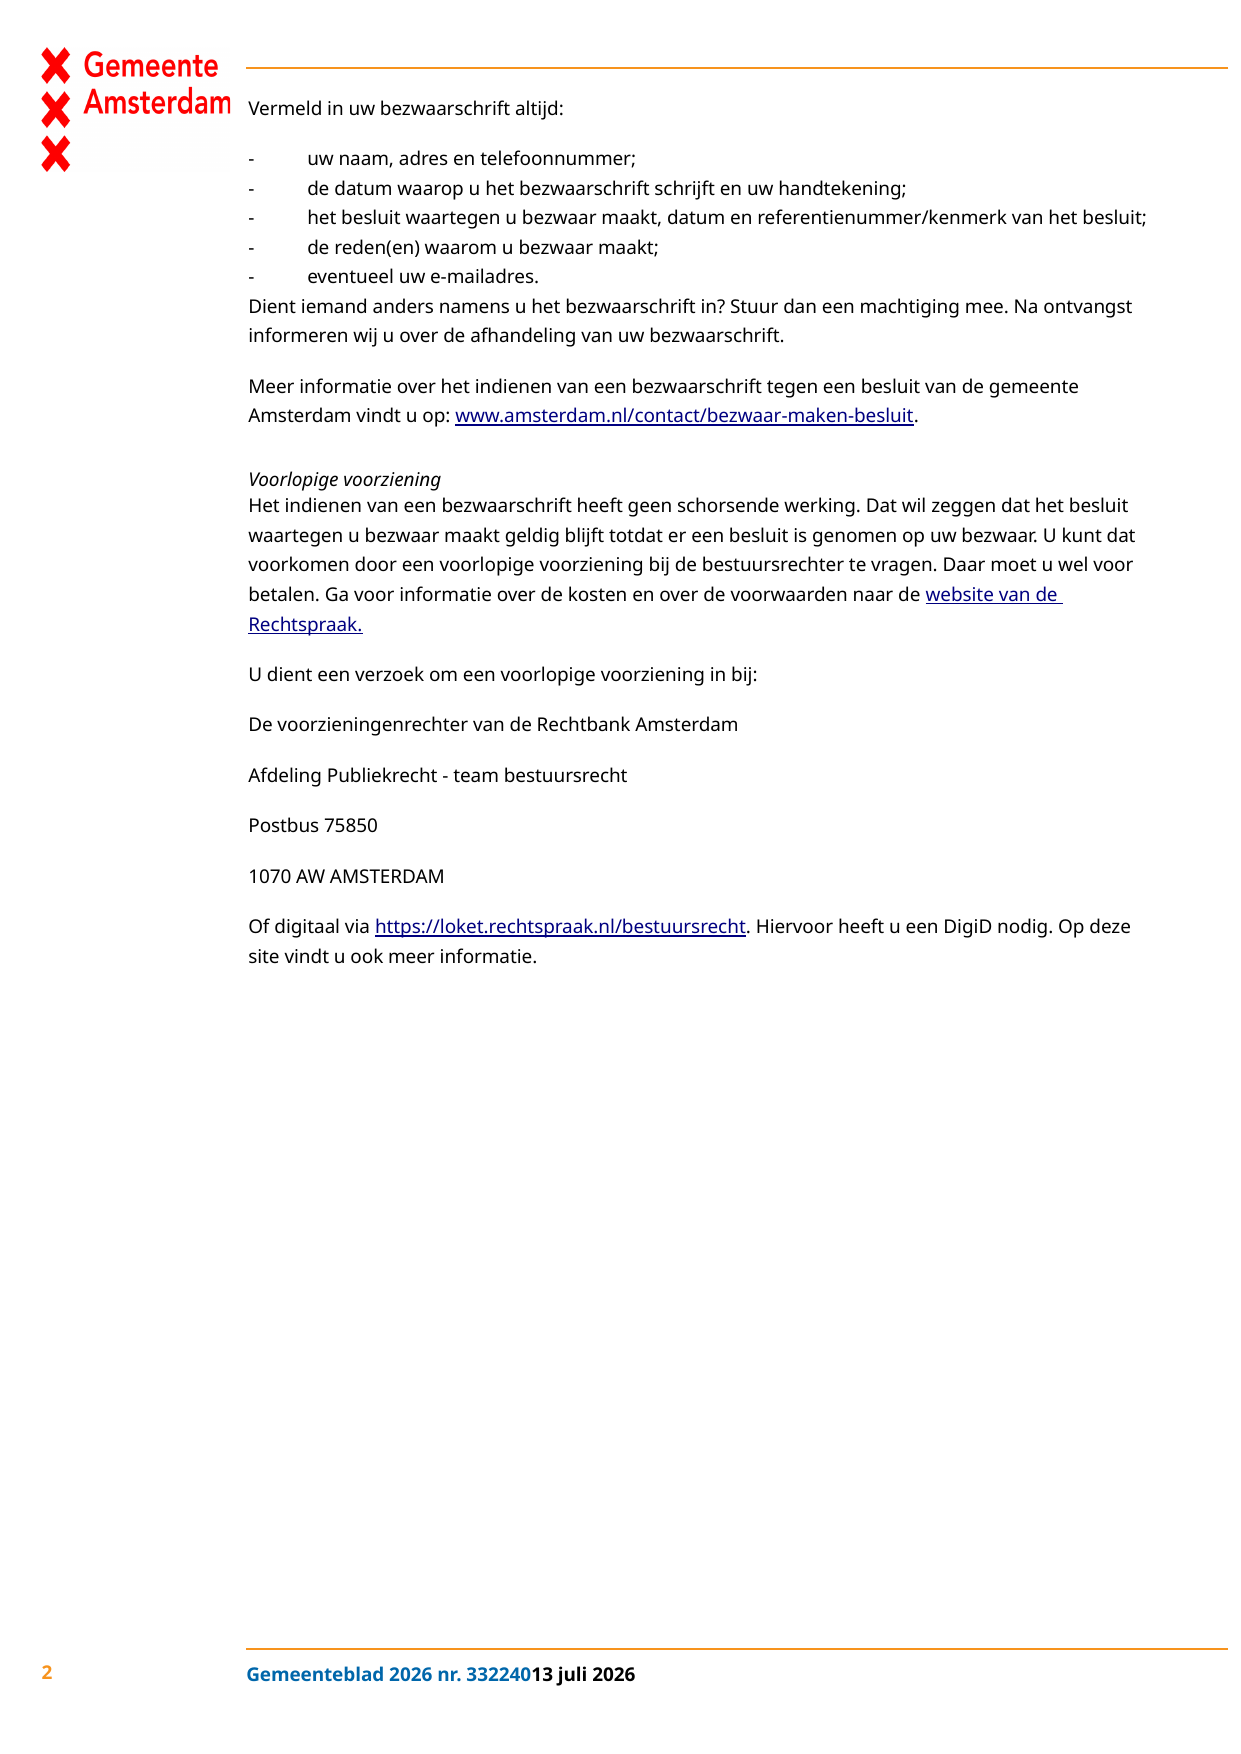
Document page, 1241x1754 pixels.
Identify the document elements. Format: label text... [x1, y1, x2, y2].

list eventueel uw e-mailadres. [248, 263, 1152, 289]
text Meer informatie over het indienen van een bezwaarschrift tegen een besluit van de gemeente Amsterdam vindt u op: www.amsterdam.nl/contact/bezwaar-maken-besluit. [248, 373, 1152, 428]
list de datum waarop u het bezwaarschrift schrijft en uw handtekening; [248, 175, 1152, 201]
text Of digitaal via https://loket.rechtspraak.nl/bestuursrecht. Hiervoor heeft u een DigiD nodig. Op deze site vindt u ook meer informatie. [248, 913, 1152, 968]
text De voorzieningenrechter van de Rechtbank Amsterdam [248, 712, 1152, 737]
text Dient iemand anders namens u het bezwaarschrift in? Stuur dan een machtiging mee. Na ontvangst informeren wij u over de afhandeling van uw bezwaarschrift. [248, 293, 1152, 348]
text Voorlopige voorziening [248, 467, 1152, 492]
picture [41, 47, 231, 172]
text Postbus 75850 [248, 812, 1152, 838]
text 1070 AW AMSTERDAM [248, 863, 1152, 888]
list het besluit waartegen u bezwaar maakt, datum en referentienummer/kenmerk van het besluit; [248, 204, 1152, 230]
text Vermeld in uw bezwaarschrift altijd: [248, 95, 1152, 121]
list uw naam, adres en telefoonnummer; [248, 145, 1152, 171]
text U dient een verzoek om een voorlopige voorziening in bij: [248, 661, 1152, 687]
list de reden(en) waarom u bezwaar maakt; [248, 234, 1152, 260]
text Afdeling Publiekrecht - team bestuursrecht [248, 762, 1152, 788]
text Het indienen van een bezwaarschrift heeft geen schorsende werking. Dat wil zeggen dat het besluit waartegen u bezwaar maakt geldig blijft totdat er een besluit is genomen op uw bezwaar. U kunt dat voorkomen door een voorlopige voorziening bij de bestuursrechter te vragen. Daar moet u wel voor betalen. Ga voor informatie over de kosten en over de voorwaarden naar de website van de Rechtspraak. [248, 492, 1152, 636]
